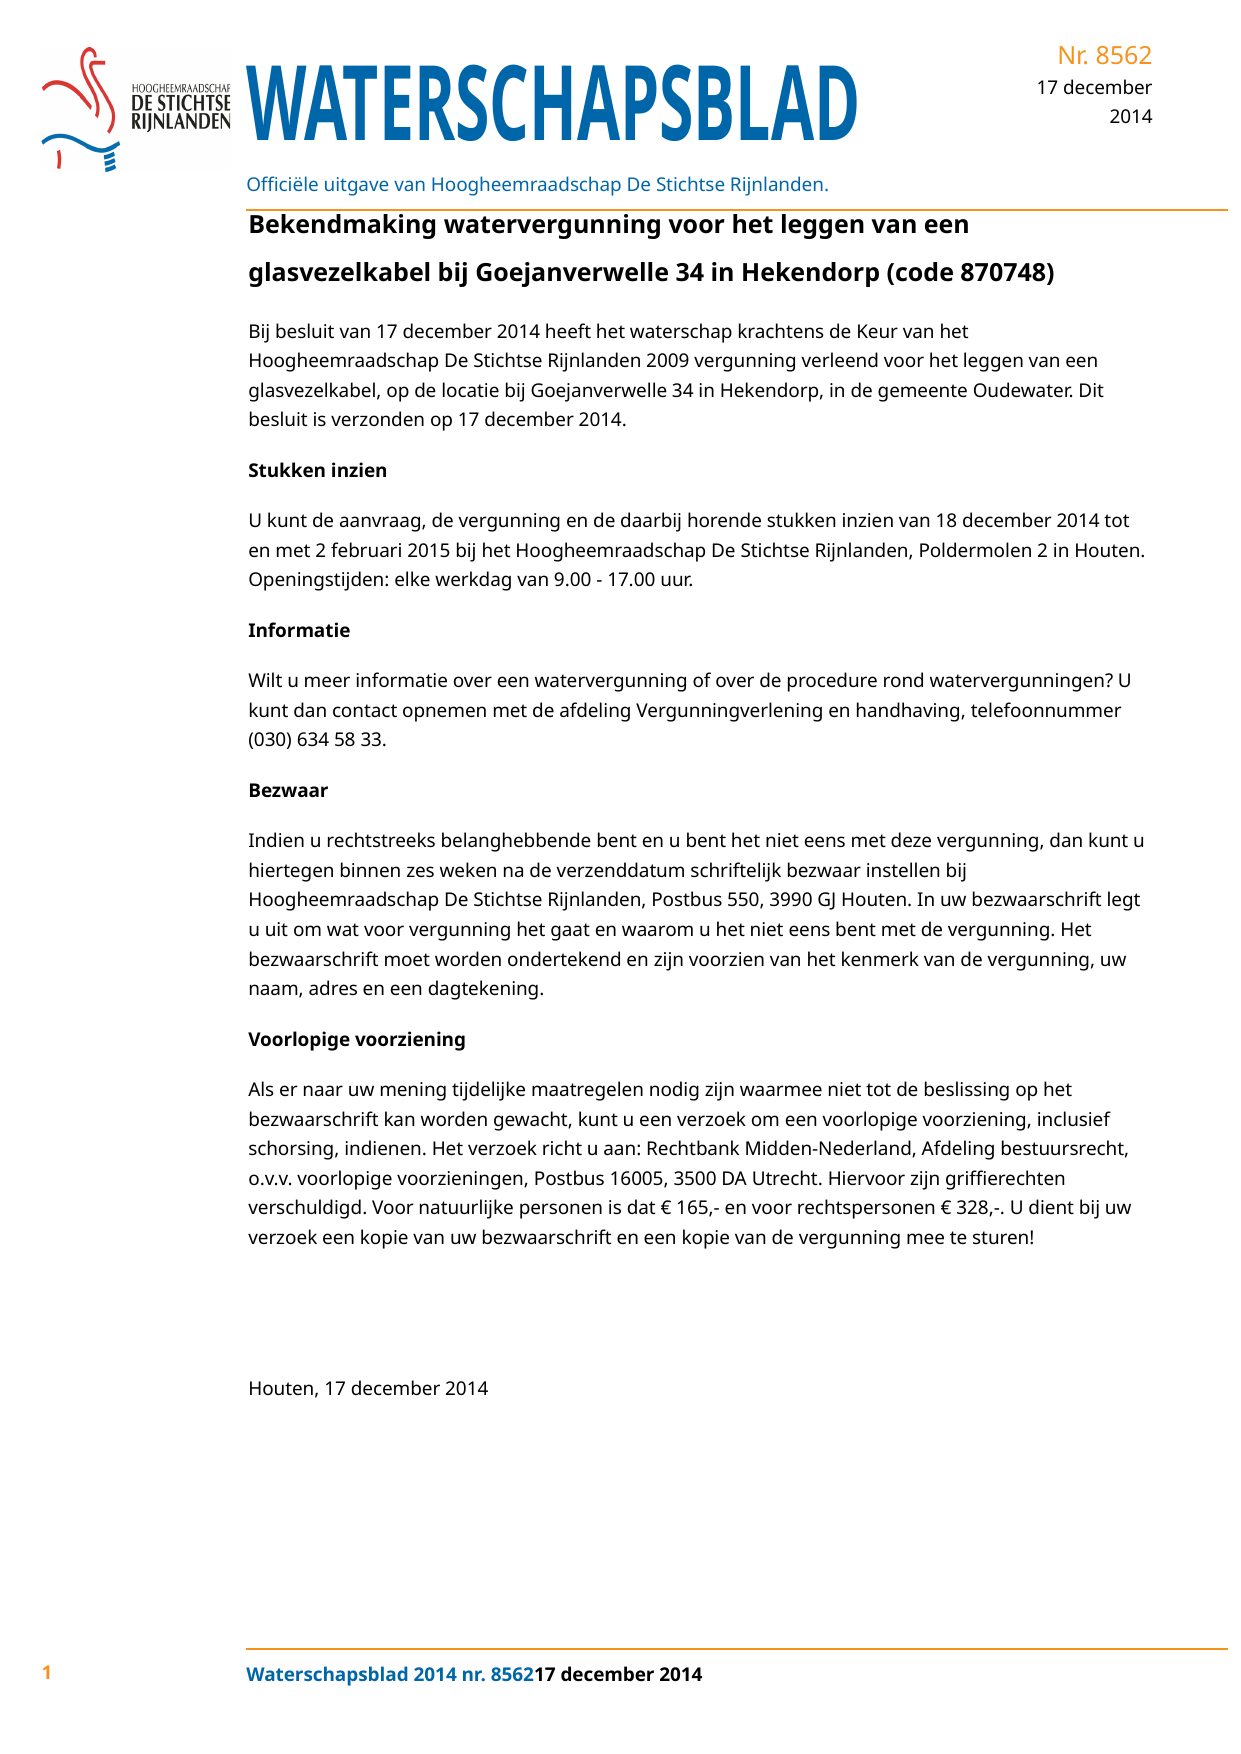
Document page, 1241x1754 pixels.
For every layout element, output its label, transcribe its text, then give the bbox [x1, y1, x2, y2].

text Stukken inzien [248, 457, 1152, 483]
text Bezwaar [248, 777, 1152, 803]
text Als er naar uw mening tijdelijke maatregelen nodig zijn waarmee niet tot de beslissing op het bezwaarschrift kan worden gewacht, kunt u een verzoek om een voorlopige voorziening, inclusief schorsing, indienen. Het verzoek richt u aan: Rechtbank Midden-Nederland, Afdeling bestuursrecht, o.v.v. voorlopige voorzieningen, Postbus 16005, 3500 DA Utrecht. Hiervoor zijn griffierechten verschuldigd. Voor natuurlijke personen is dat € 165,- en voor rechtspersonen € 328,-. U dient bij uw verzoek een kopie van uw bezwaarschrift en een kopie van de vergunning mee te sturen! [248, 1076, 1152, 1250]
text U kunt de aanvraag, de vergunning en de daarbij horende stukken inzien van 18 december 2014 tot en met 2 februari 2015 bij het Hoogheemraadschap De Stichtse Rijnlanden, Poldermolen 2 in Houten. Openingstijden: elke werkdag van 9.00 - 17.00 uur. [248, 507, 1152, 592]
text Bekendmaking watervergunning voor het leggen van een glasvezelkabel bij Goejanverwelle 34 in Hekendorp (code 870748) [248, 211, 1152, 288]
picture [41, 47, 231, 172]
text Indien u rechtstreeks belanghebbende bent en u bent het niet eens met deze vergunning, dan kunt u hiertegen binnen zes weken na de verzenddatum schriftelijk bezwaar instellen bij Hoogheemraadschap De Stichtse Rijnlanden, Postbus 550, 3990 GJ Houten. In uw bezwaarschrift legt u uit om wat voor vergunning het gaat en waarom u het niet eens bent met de vergunning. Het bezwaarschrift moet worden ondertekend en zijn voorzien van het kenmerk van de vergunning, uw naam, adres en een dagtekening. [248, 827, 1152, 1001]
text Bij besluit van 17 december 2014 heeft het waterschap krachtens de Keur van het Hoogheemraadschap De Stichtse Rijnlanden 2009 vergunning verleend voor het leggen van een glasvezelkabel, op de locatie bij Goejanverwelle 34 in Hekendorp, in de gemeente Oudewater. Dit besluit is verzonden op 17 december 2014. [248, 318, 1152, 432]
text Wilt u meer informatie over een watervergunning of over de procedure rond watervergunningen? U kunt dan contact opnemen met de afdeling Vergunningverlening en handhaving, telefoonnummer (030) 634 58 33. [248, 667, 1152, 752]
text Voorlopige voorziening [248, 1026, 1152, 1052]
text Houten, 17 december 2014 [248, 1375, 1152, 1401]
text Informatie [248, 617, 1152, 643]
